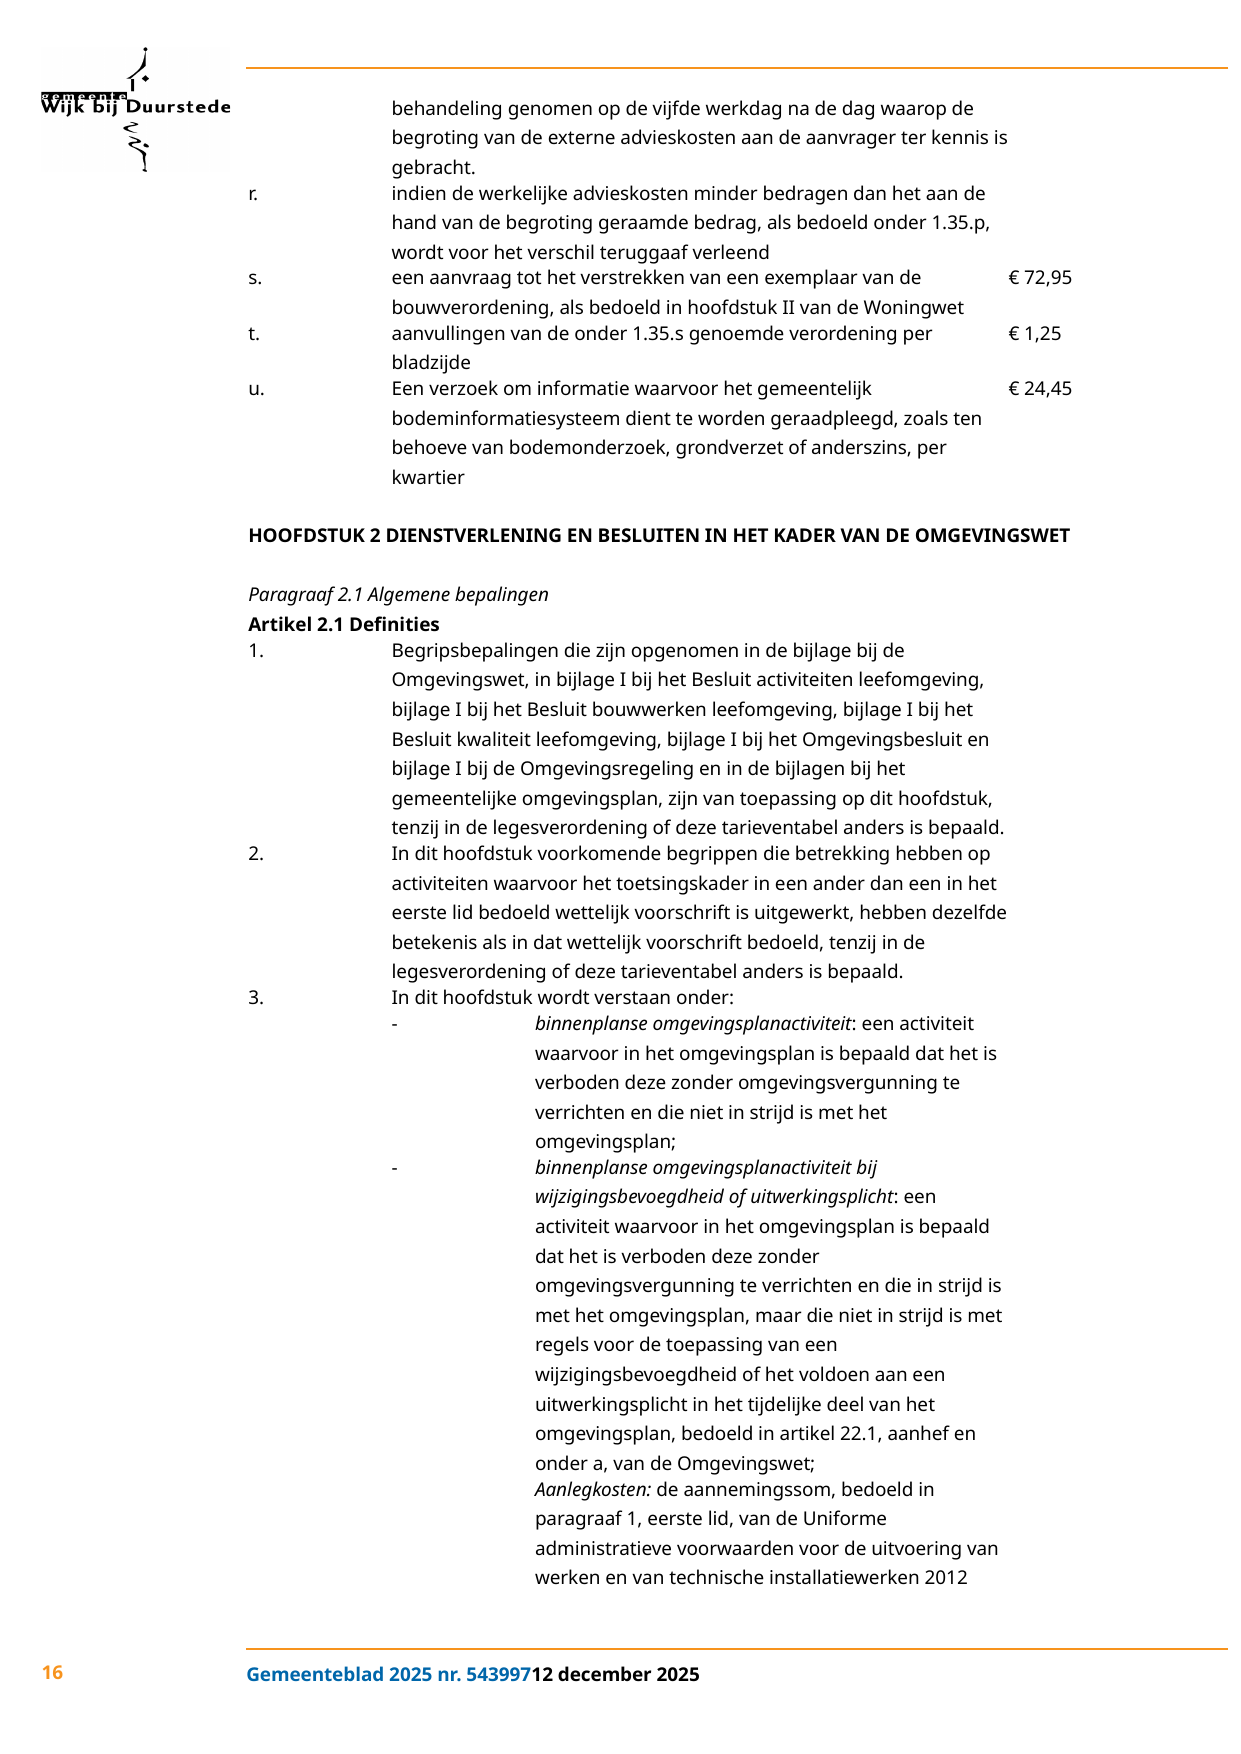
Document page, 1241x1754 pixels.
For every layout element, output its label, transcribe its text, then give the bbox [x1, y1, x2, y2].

table_cell u. [248, 375, 391, 490]
table_cell [1008, 95, 1152, 180]
table_cell [248, 1154, 391, 1476]
table_cell t. [248, 320, 391, 375]
table_cell - [391, 1010, 535, 1154]
table_cell Aanlegkosten: de aannemingssom, bedoeld in paragraaf 1, eerste lid, van de Uniforme administratieve voorwaarden voor de uitvoering van werken en van technische installatiewerken 2012 [535, 1476, 1008, 1590]
table_cell binnenplanse omgevingsplanactiviteit: een activiteit waarvoor in het omgevingsplan is bepaald dat het is verboden deze zonder omgevingsvergunning te verrichten en die niet in strijd is met het omgevingsplan; [535, 1010, 1008, 1154]
picture [41, 47, 231, 172]
table_cell 3. [248, 984, 391, 1010]
table_cell [1008, 637, 1152, 840]
text HOOFDSTUK 2 DIENSTVERLENING EN BESLUITEN IN HET KADER VAN DE OMGEVINGSWET [248, 522, 1152, 548]
table_cell behandeling genomen op de vijfde werkdag na de dag waarop de begroting van de externe advieskosten aan de aanvrager ter kennis is gebracht. [391, 95, 1008, 180]
table_cell [1008, 984, 1152, 1010]
table_cell € 24,45 [1008, 375, 1152, 490]
table_header Artikel 2.1 Definities [248, 611, 1008, 637]
table_cell In dit hoofdstuk voorkomende begrippen die betrekking hebben op activiteiten waarvoor het toetsingskader in een ander dan een in het eerste lid bedoeld wettelijk voorschrift is uitgewerkt, hebben dezelfde betekenis als in dat wettelijk voorschrift bedoeld, tenzij in de legesverordening of deze tarieventabel anders is bepaald. [391, 840, 1008, 984]
table_cell [248, 1476, 391, 1590]
text Paragraaf 2.1 Algemene bepalingen [248, 582, 1152, 607]
table_cell een aanvraag tot het verstrekken van een exemplaar van de bouwverordening, als bedoeld in hoofdstuk II van de Woningwet [391, 265, 1008, 320]
table_cell [1008, 1476, 1152, 1590]
table_header [1008, 611, 1152, 637]
table_cell In dit hoofdstuk wordt verstaan onder: [391, 984, 1008, 1010]
table_cell - [391, 1154, 535, 1476]
table_cell [391, 1476, 535, 1590]
table_cell Een verzoek om informatie waarvoor het gemeentelijk bodeminformatiesysteem dient te worden geraadpleegd, zoals ten behoeve van bodemonderzoek, grondverzet of anderszins, per kwartier [391, 375, 1008, 490]
table_cell € 1,25 [1008, 320, 1152, 375]
table_cell [1008, 1154, 1152, 1476]
table_cell [1008, 180, 1152, 264]
table_cell [248, 95, 391, 180]
table_cell 1. [248, 637, 391, 840]
table_cell binnenplanse omgevingsplanactiviteit bij wijzigingsbevoegdheid of uitwerkingsplicht: een activiteit waarvoor in het omgevingsplan is bepaald dat het is verboden deze zonder omgevingsvergunning te verrichten en die in strijd is met het omgevingsplan, maar die niet in strijd is met regels voor de toepassing van een wijzigingsbevoegdheid of het voldoen aan een uitwerkingsplicht in het tijdelijke deel van het omgevingsplan, bedoeld in artikel 22.1, aanhef en onder a, van de Omgevingswet; [535, 1154, 1008, 1476]
table_cell [1008, 1010, 1152, 1154]
table_cell r. [248, 180, 391, 264]
table_cell s. [248, 265, 391, 320]
table_cell Begripsbepalingen die zijn opgenomen in de bijlage bij de Omgevingswet, in bijlage I bij het Besluit activiteiten leefomgeving, bijlage I bij het Besluit bouwwerken leefomgeving, bijlage I bij het Besluit kwaliteit leefomgeving, bijlage I bij het Omgevingsbesluit en bijlage I bij de Omgevingsregeling en in de bijlagen bij het gemeentelijke omgevingsplan, zijn van toepassing op dit hoofdstuk, tenzij in de legesverordening of deze tarieventabel anders is bepaald. [391, 637, 1008, 840]
table_cell [1008, 840, 1152, 984]
table_cell [248, 1010, 391, 1154]
table_cell indien de werkelijke advieskosten minder bedragen dan het aan de hand van de begroting geraamde bedrag, als bedoeld onder 1.35.p, wordt voor het verschil teruggaaf verleend [391, 180, 1008, 264]
table_cell 2. [248, 840, 391, 984]
table_cell € 72,95 [1008, 265, 1152, 320]
table_cell aanvullingen van de onder 1.35.s genoemde verordening per bladzijde [391, 320, 1008, 375]
